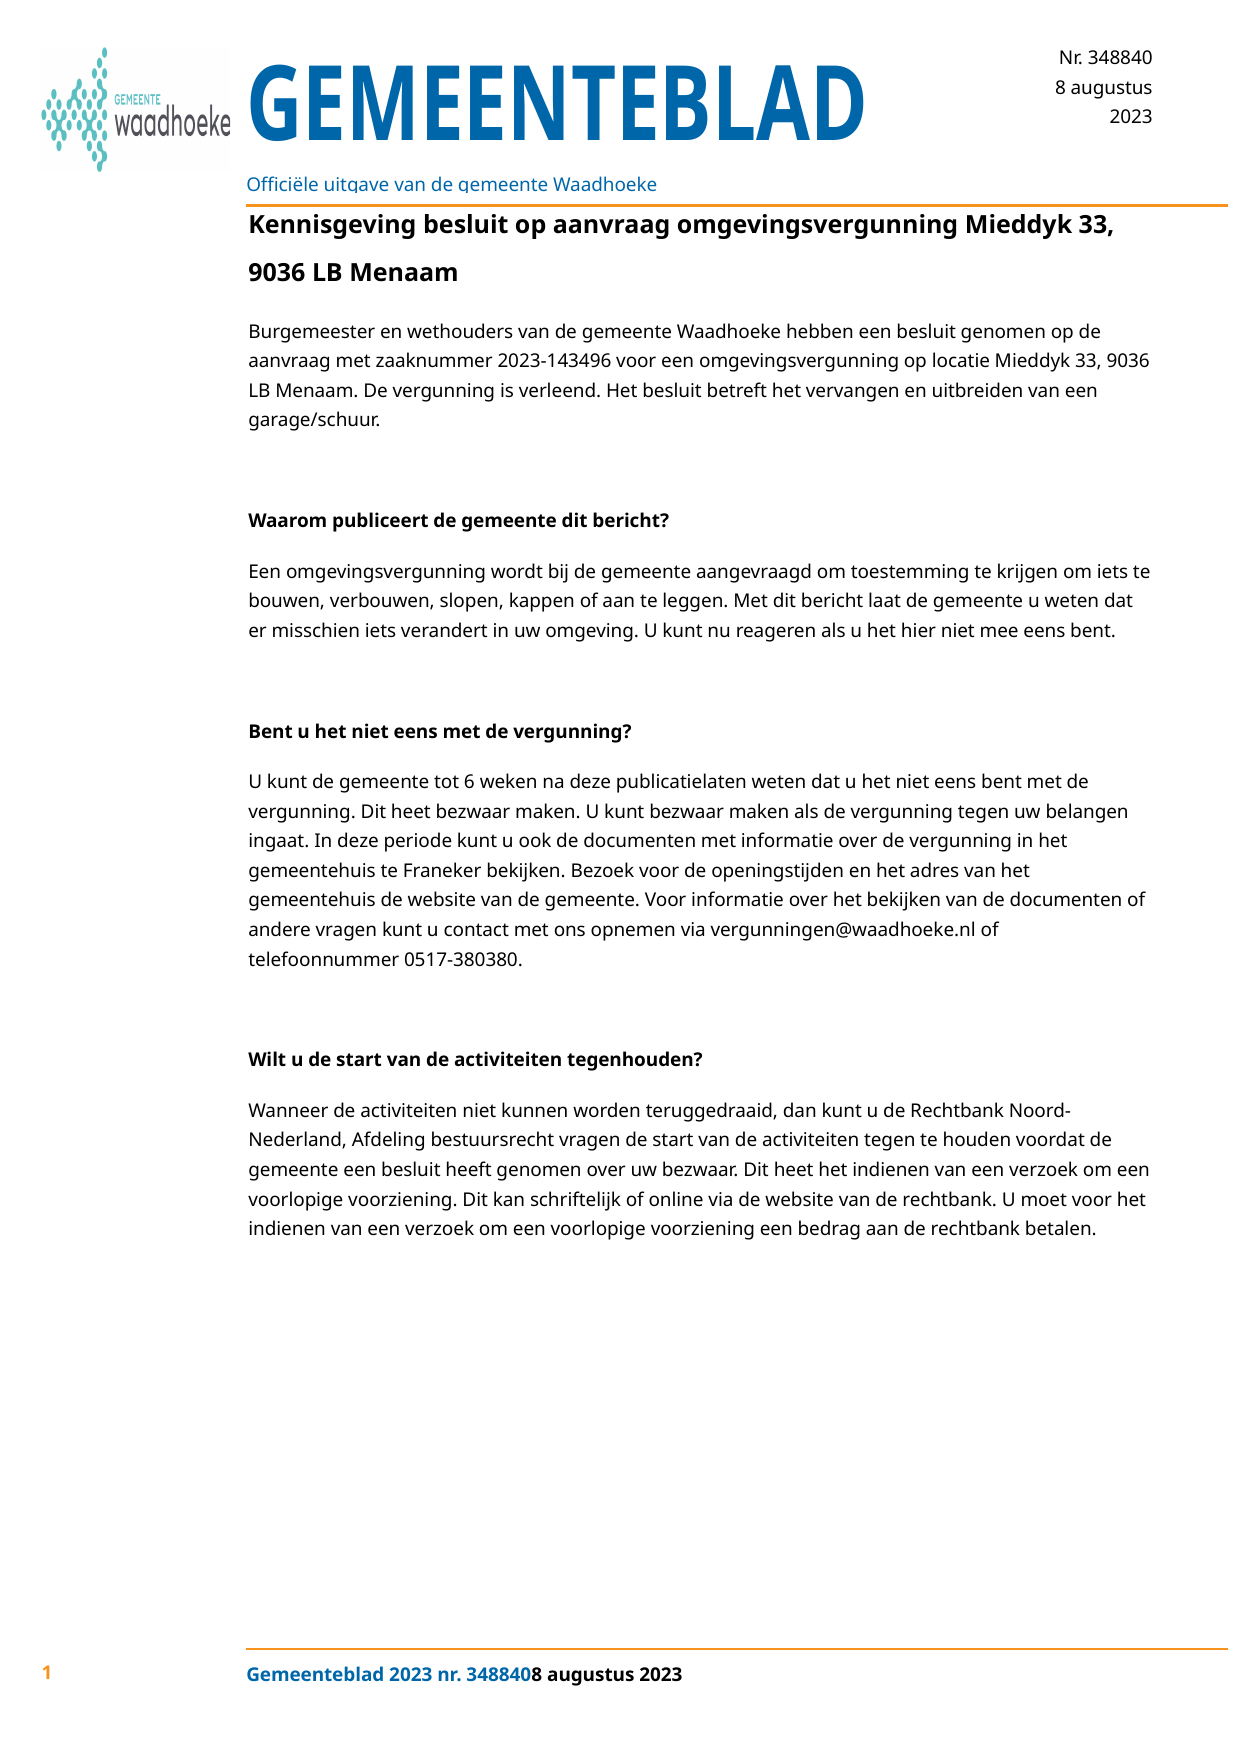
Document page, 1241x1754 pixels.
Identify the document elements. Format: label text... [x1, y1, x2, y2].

text Kennisgeving besluit op aanvraag omgevingsvergunning Mieddyk 33, 9036 LB Menaam [248, 207, 1152, 288]
text Bent u het niet eens met de vergunning? [248, 718, 1152, 744]
text Waarom publiceert de gemeente dit bericht? [248, 507, 1152, 533]
text Een omgevingsvergunning wordt bij de gemeente aangevraagd om toestemming te krijgen om iets te bouwen, verbouwen, slopen, kappen of aan te leggen. Met dit bericht laat de gemeente u weten dat er misschien iets verandert in uw omgeving. U kunt nu reageren als u het hier niet mee eens bent. [248, 558, 1152, 643]
text Wilt u de start van de activiteiten tegenhouden? [248, 1047, 1152, 1072]
text Wanneer de activiteiten niet kunnen worden teruggedraaid, dan kunt u de Rechtbank Noord-Nederland, Afdeling bestuursrecht vragen de start van de activiteiten tegen te houden voordat de gemeente een besluit heeft genomen over uw bezwaar. Dit heet het indienen van een verzoek om een voorlopige voorziening. Dit kan schriftelijk of online via de website van de rechtbank. U moet voor het indienen van een verzoek om een voorlopige voorziening een bedrag aan de rechtbank betalen. [248, 1097, 1152, 1241]
text Burgemeester en wethouders van de gemeente Waadhoeke hebben een besluit genomen op de aanvraag met zaaknummer 2023-143496 voor een omgevingsvergunning op locatie Mieddyk 33, 9036 LB Menaam. De vergunning is verleend. Het besluit betreft het vervangen en uitbreiden van een garage/schuur. [248, 318, 1152, 432]
picture [41, 47, 231, 172]
text U kunt de gemeente tot 6 weken na deze publicatielaten weten dat u het niet eens bent met de vergunning. Dit heet bezwaar maken. U kunt bezwaar maken als de vergunning tegen uw belangen ingaat. In deze periode kunt u ook de documenten met informatie over de vergunning in het gemeentehuis te Franeker bekijken. Bezoek voor de openingstijden en het adres van het gemeentehuis de website van de gemeente. Voor informatie over het bekijken van de documenten of andere vragen kunt u contact met ons opnemen via vergunningen@waadhoeke.nl of telefoonnummer 0517-380380. [248, 768, 1152, 972]
